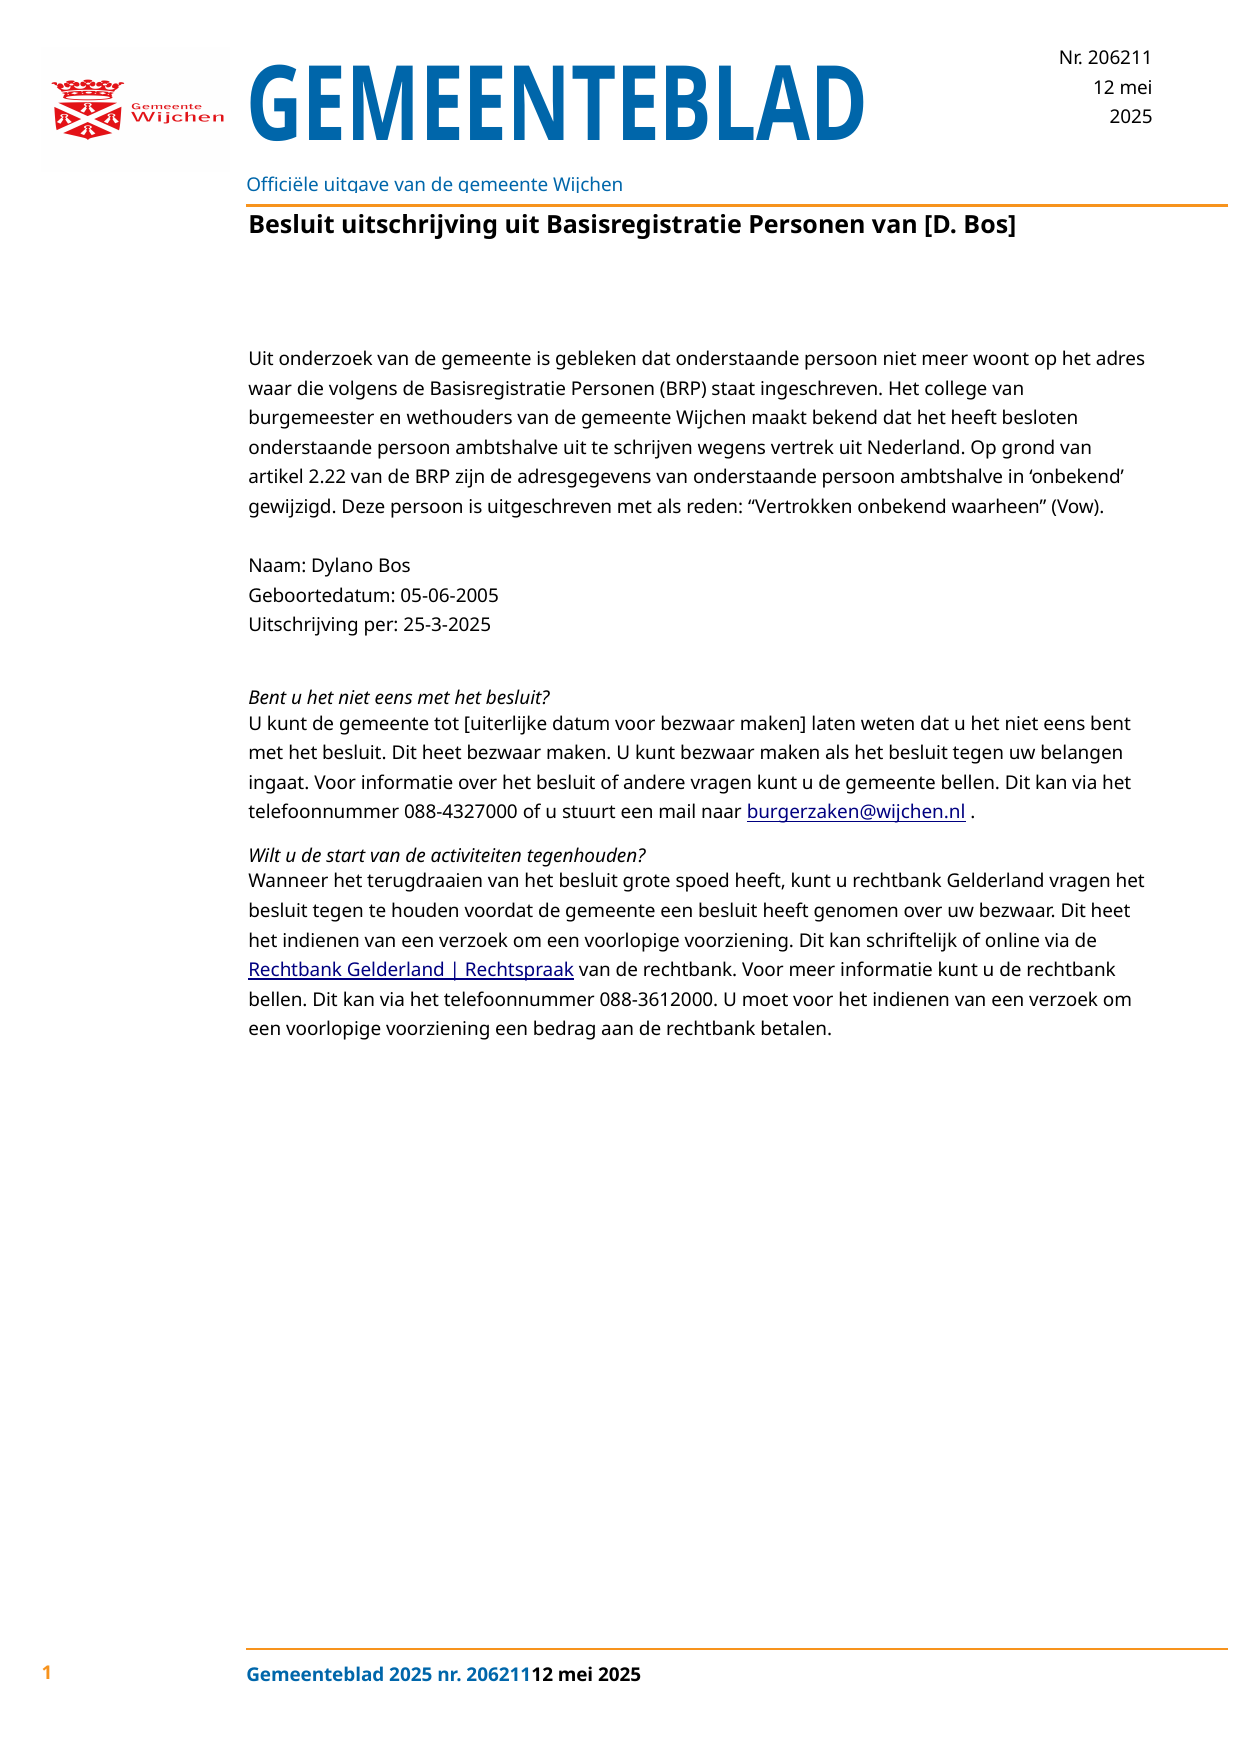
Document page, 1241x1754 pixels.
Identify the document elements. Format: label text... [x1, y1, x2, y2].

text Besluit uitschrijving uit Basisregistratie Personen van [D. Bos] [248, 207, 1152, 241]
text Wanneer het terugdraaien van het besluit grote spoed heeft, kunt u rechtbank Gelderland vragen het besluit tegen te houden voordat de gemeente een besluit heeft genomen over uw bezwaar. Dit heet het indienen van een verzoek om een voorlopige voorziening. Dit kan schriftelijk of online via de Rechtbank Gelderland | Rechtspraak van de rechtbank. Voor meer informatie kunt u de rechtbank bellen. Dit kan via het telefoonnummer 088-3612000. U moet voor het indienen van een verzoek om een voorlopige voorziening een bedrag aan de rechtbank betalen. [248, 868, 1152, 1041]
text Uitschrijving per: 25-3-2025 [248, 612, 1152, 637]
text Naam: Dylano Bos [248, 552, 1152, 578]
text Geboortedatum: 05-06-2005 [248, 582, 1152, 608]
text Bent u het niet eens met het besluit? [248, 684, 1152, 710]
text U kunt de gemeente tot [uiterlijke datum voor bezwaar maken] laten weten dat u het niet eens bent met het besluit. Dit heet bezwaar maken. U kunt bezwaar maken als het besluit tegen uw belangen ingaat. Voor informatie over het besluit of andere vragen kunt u de gemeente bellen. Dit kan via het telefoonnummer 088-4327000 of u stuurt een mail naar burgerzaken@wijchen.nl . [248, 710, 1152, 824]
text Uit onderzoek van de gemeente is gebleken dat onderstaande persoon niet meer woont op het adres waar die volgens de Basisregistratie Personen (BRP) staat ingeschreven. Het college van burgemeester en wethouders van de gemeente Wijchen maakt bekend dat het heeft besloten onderstaande persoon ambtshalve uit te schrijven wegens vertrek uit Nederland. Op grond van artikel 2.22 van de BRP zijn de adresgegevens van onderstaande persoon ambtshalve in ‘onbekend’ gewijzigd. Deze persoon is uitgeschreven met als reden: “Vertrokken onbekend waarheen” (Vow). [248, 345, 1152, 519]
text Wilt u de start van de activiteiten tegenhouden? [248, 842, 1152, 868]
picture [41, 47, 231, 172]
